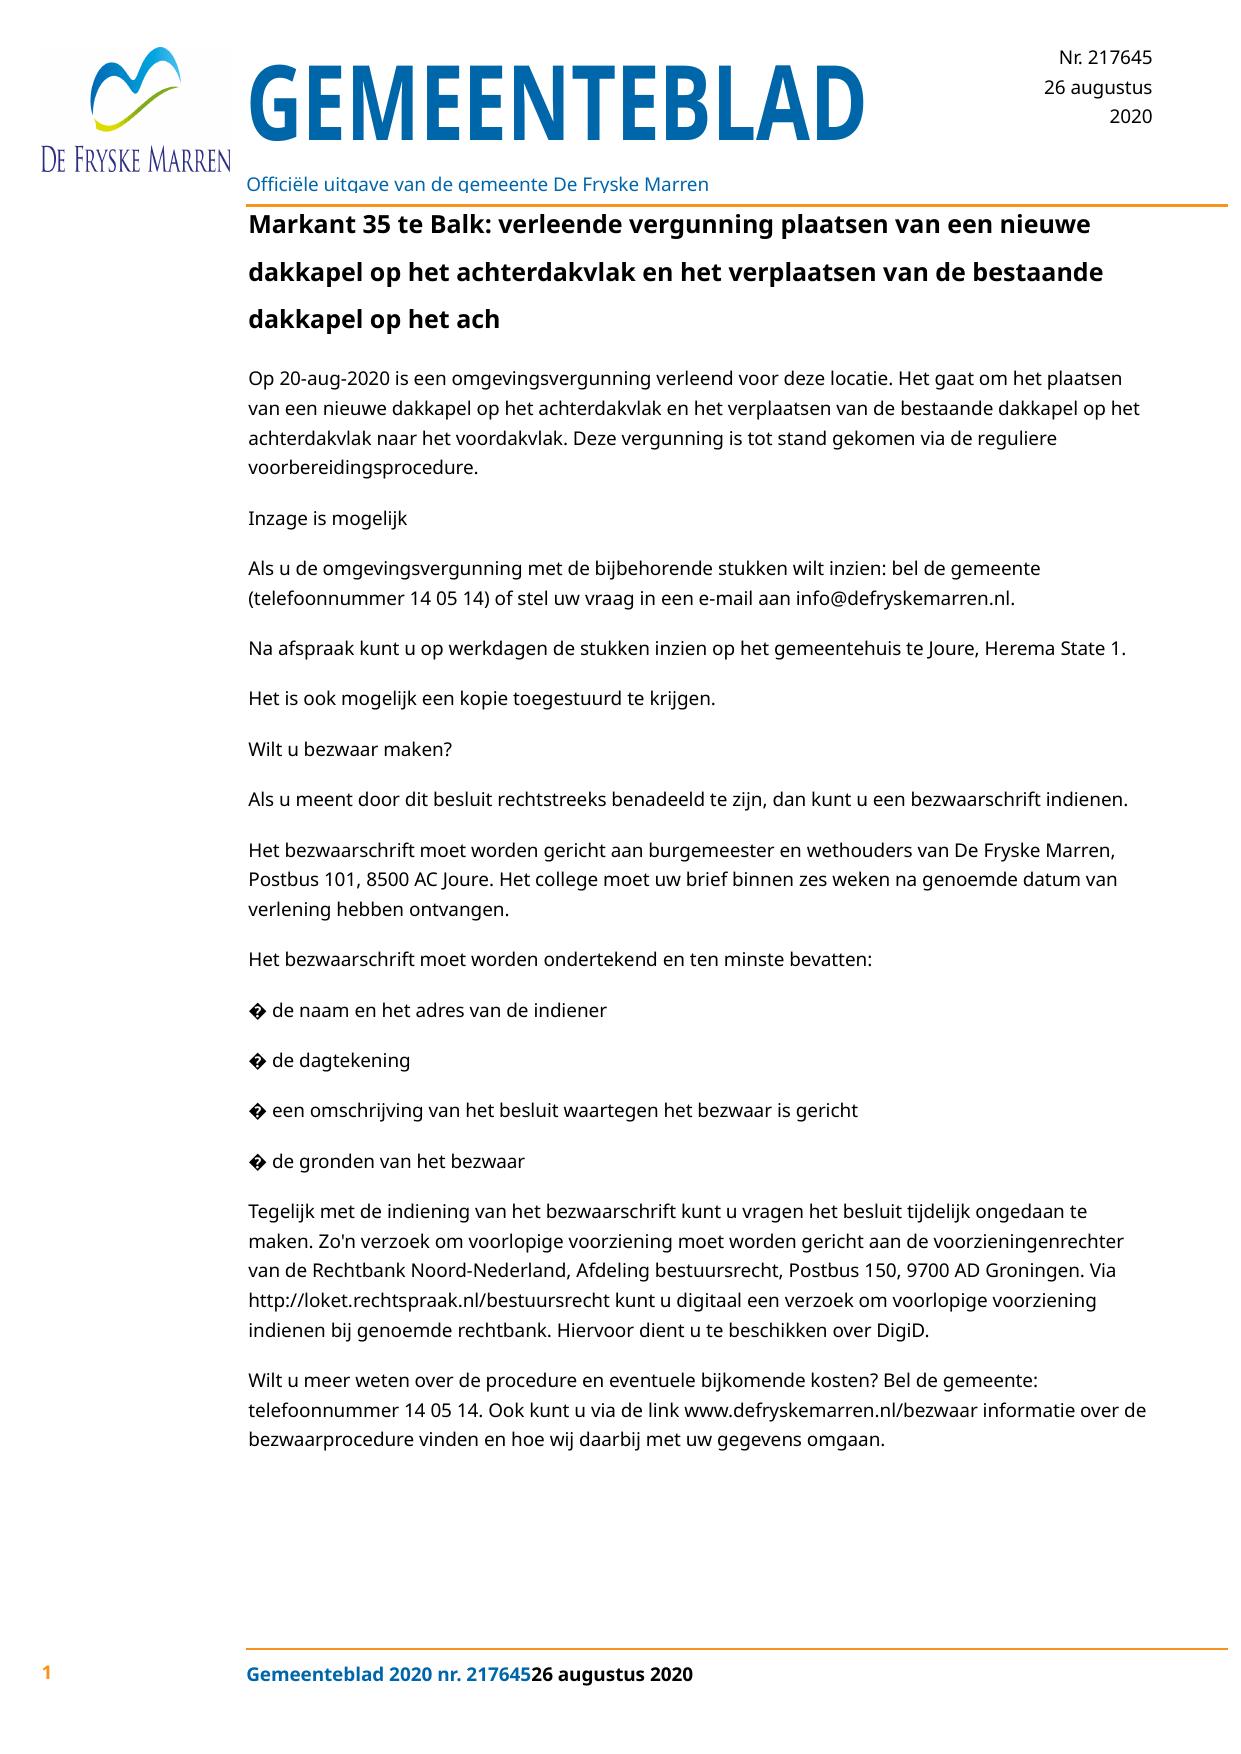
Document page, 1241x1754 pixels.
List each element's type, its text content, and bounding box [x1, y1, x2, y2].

text Het bezwaarschrift moet worden gericht aan burgemeester en wethouders van De Fryske Marren, Postbus 101, 8500 AC Joure. Het college moet uw brief binnen zes weken na genoemde datum van verlening hebben ontvangen. [248, 837, 1152, 922]
text Als u meent door dit besluit rechtstreeks benadeeld te zijn, dan kunt u een bezwaarschrift indienen. [248, 786, 1152, 812]
text Wilt u meer weten over de procedure en eventuele bijkomende kosten? Bel de gemeente: telefoonnummer 14 05 14. Ook kunt u via de link www.defryskemarren.nl/bezwaar informatie over de bezwaarprocedure vinden en hoe wij daarbij met uw gegevens omgaan. [248, 1367, 1152, 1452]
text Het bezwaarschrift moet worden ondertekend en ten minste bevatten: [248, 946, 1152, 972]
picture [41, 47, 231, 172]
text Het is ook mogelijk een kopie toegestuurd te krijgen. [248, 686, 1152, 711]
text � de naam en het adres van de indiener [248, 997, 1152, 1022]
text Tegelijk met de indiening van het bezwaarschrift kunt u vragen het besluit tijdelijk ongedaan te maken. Zo'n verzoek om voorlopige voorziening moet worden gericht aan de voorzieningenrechter van de Rechtbank Noord-Nederland, Afdeling bestuursrecht, Postbus 150, 9700 AD Groningen. Via http://loket.rechtspraak.nl/bestuursrecht kunt u digitaal een verzoek om voorlopige voorziening indienen bij genoemde rechtbank. Hiervoor dient u te beschikken over DigiD. [248, 1198, 1152, 1342]
text Als u de omgevingsvergunning met de bijbehorende stukken wilt inzien: bel de gemeente (telefoonnummer 14 05 14) of stel uw vraag in een e-mail aan info@defryskemarren.nl. [248, 555, 1152, 610]
text � de gronden van het bezwaar [248, 1148, 1152, 1174]
text � een omschrijving van het besluit waartegen het bezwaar is gericht [248, 1098, 1152, 1123]
text Inzage is mogelijk [248, 505, 1152, 530]
text Markant 35 te Balk: verleende vergunning plaatsen van een nieuwe dakkapel op het achterdakvlak en het verplaatsen van de bestaande dakkapel op het ach [248, 207, 1152, 336]
text Na afspraak kunt u op werkdagen de stukken inzien op het gemeentehuis te Joure, Herema State 1. [248, 635, 1152, 661]
text Op 20-aug-2020 is een omgevingsvergunning verleend voor deze locatie. Het gaat om het plaatsen van een nieuwe dakkapel op het achterdakvlak en het verplaatsen van de bestaande dakkapel op het achterdakvlak naar het voordakvlak. Deze vergunning is tot stand gekomen via de reguliere voorbereidingsprocedure. [248, 366, 1152, 480]
text � de dagtekening [248, 1047, 1152, 1073]
text Wilt u bezwaar maken? [248, 736, 1152, 762]
